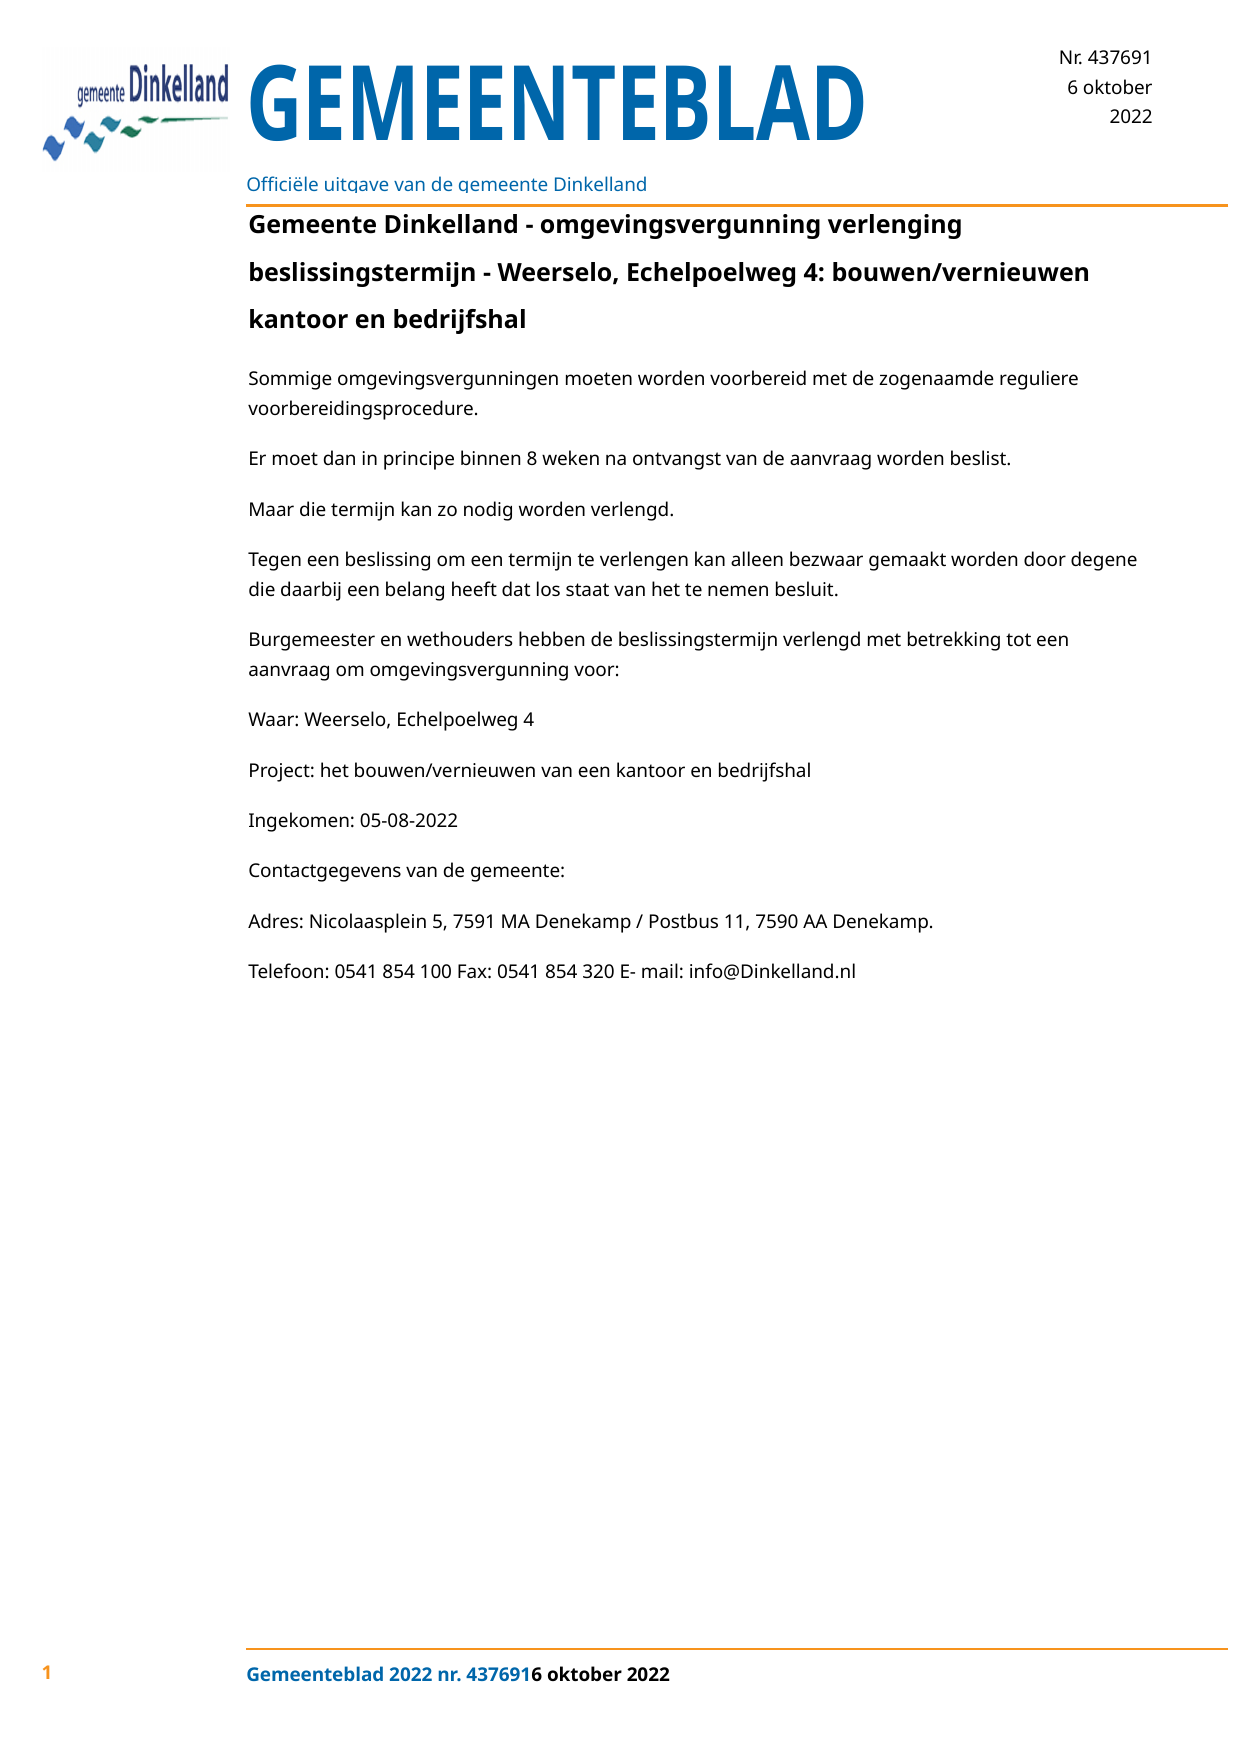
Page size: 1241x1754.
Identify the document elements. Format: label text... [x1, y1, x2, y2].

text Gemeente Dinkelland - omgevingsvergunning verlenging beslissingstermijn - Weerselo, Echelpoelweg 4: bouwen/vernieuwen kantoor en bedrijfshal [248, 207, 1152, 336]
picture [41, 47, 231, 172]
text Er moet dan in principe binnen 8 weken na ontvangst van de aanvraag worden beslist. [248, 446, 1152, 471]
text Tegen een beslissing om een termijn te verlengen kan alleen bezwaar gemaakt worden door degene die daarbij een belang heeft dat los staat van het te nemen besluit. [248, 546, 1152, 602]
text Telefoon: 0541 854 100 Fax: 0541 854 320 E- mail: info@Dinkelland.nl [248, 958, 1152, 984]
text Ingekomen: 05-08-2022 [248, 807, 1152, 833]
text Project: het bouwen/vernieuwen van een kantoor en bedrijfshal [248, 757, 1152, 782]
text Burgemeester en wethouders hebben de beslissingstermijn verlengd met betrekking tot een aanvraag om omgevingsvergunning voor: [248, 626, 1152, 682]
text Maar die termijn kan zo nodig worden verlengd. [248, 496, 1152, 522]
text Adres: Nicolaasplein 5, 7591 MA Denekamp / Postbus 11, 7590 AA Denekamp. [248, 908, 1152, 934]
text Waar: Weerselo, Echelpoelweg 4 [248, 706, 1152, 732]
text Sommige omgevingsvergunningen moeten worden voorbereid met de zogenaamde reguliere voorbereidingsprocedure. [248, 366, 1152, 421]
text Contactgegevens van de gemeente: [248, 858, 1152, 883]
